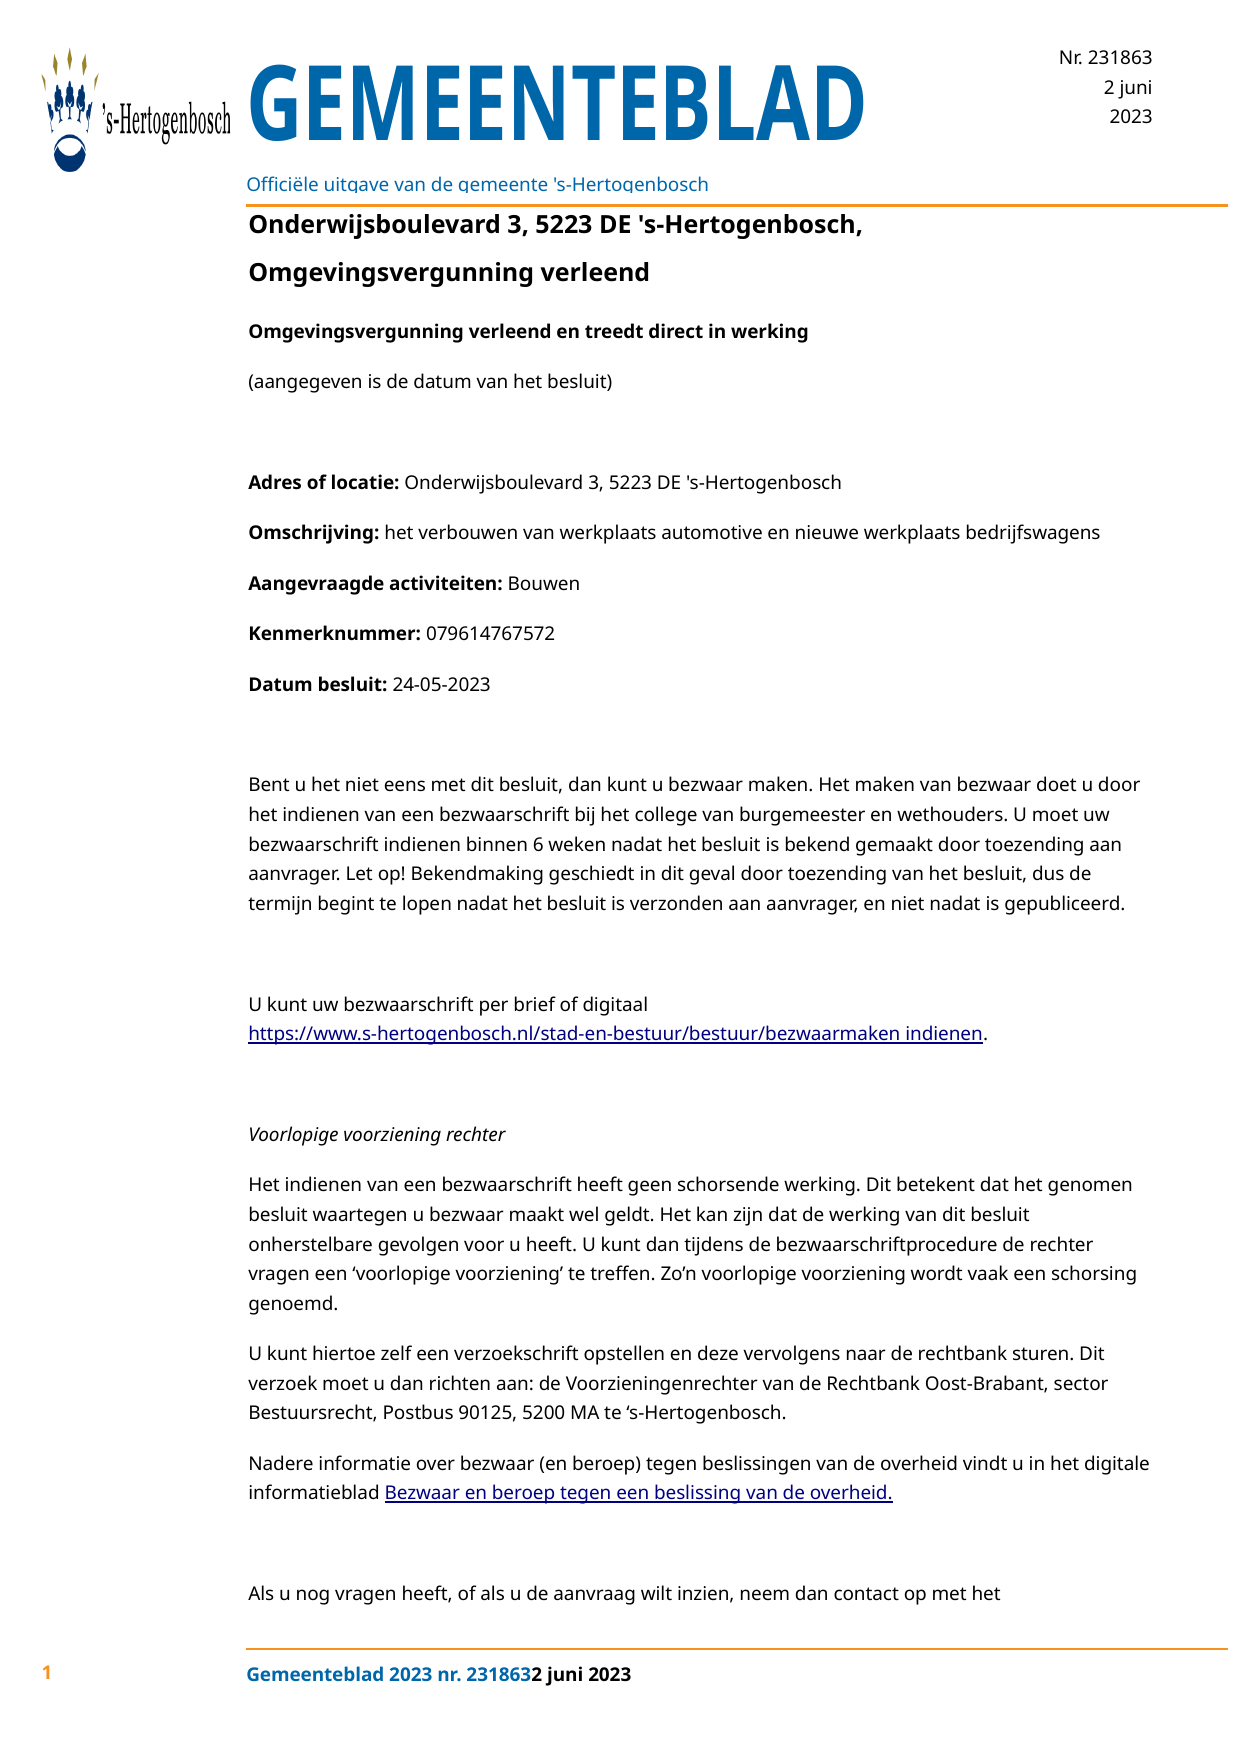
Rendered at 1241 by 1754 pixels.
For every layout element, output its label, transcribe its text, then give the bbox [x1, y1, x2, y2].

text Als u nog vragen heeft, of als u de aanvraag wilt inzien, neem dan contact op met het [248, 1580, 1152, 1606]
picture [41, 47, 231, 172]
text Voorlopige voorziening rechter [248, 1121, 1152, 1147]
text Kenmerknummer: 079614767572 [248, 620, 1152, 646]
text Aangevraagde activiteiten: Bouwen [248, 570, 1152, 596]
text Omgevingsvergunning verleend en treedt direct in werking [248, 318, 1152, 344]
text Onderwijsboulevard 3, 5223 DE 's-Hertogenbosch, Omgevingsvergunning verleend [248, 207, 1152, 288]
text Adres of locatie: Onderwijsboulevard 3, 5223 DE 's-Hertogenbosch [248, 469, 1152, 495]
text U kunt hiertoe zelf een verzoekschrift opstellen en deze vervolgens naar de rechtbank sturen. Dit verzoek moet u dan richten aan: de Voorzieningenrechter van de Rechtbank Oost-Brabant, sector Bestuursrecht, Postbus 90125, 5200 MA te ‘s-Hertogenbosch. [248, 1340, 1152, 1425]
text Bent u het niet eens met dit besluit, dan kunt u bezwaar maken. Het maken van bezwaar doet u door het indienen van een bezwaarschrift bij het college van burgemeester en wethouders. U moet uw bezwaarschrift indienen binnen 6 weken nadat het besluit is bekend gemaakt door toezending aan aanvrager. Let op! Bekendmaking geschiedt in dit geval door toezending van het besluit, dus de termijn begint te lopen nadat het besluit is verzonden aan aanvrager, en niet nadat is gepubliceerd. [248, 772, 1152, 916]
text Het indienen van een bezwaarschrift heeft geen schorsende werking. Dit betekent dat het genomen besluit waartegen u bezwaar maakt wel geldt. Het kan zijn dat de werking van dit besluit onherstelbare gevolgen voor u heeft. U kunt dan tijdens de bezwaarschriftprocedure de rechter vragen een ‘voorlopige voorziening’ te treffen. Zo’n voorlopige voorziening wordt vaak een schorsing genoemd. [248, 1172, 1152, 1316]
text Datum besluit: 24-05-2023 [248, 671, 1152, 697]
text Omschrijving: het verbouwen van werkplaats automotive en nieuwe werkplaats bedrijfswagens [248, 519, 1152, 545]
text Nadere informatie over bezwaar (en beroep) tegen beslissingen van de overheid vindt u in het digitale informatieblad Bezwaar en beroep tegen een beslissing van de overheid. [248, 1450, 1152, 1505]
text U kunt uw bezwaarschrift per brief of digitaal https://www.s-hertogenbosch.nl/stad-en-bestuur/bestuur/bezwaarmaken indienen. [248, 991, 1152, 1046]
text (aangegeven is de datum van het besluit) [248, 368, 1152, 394]
